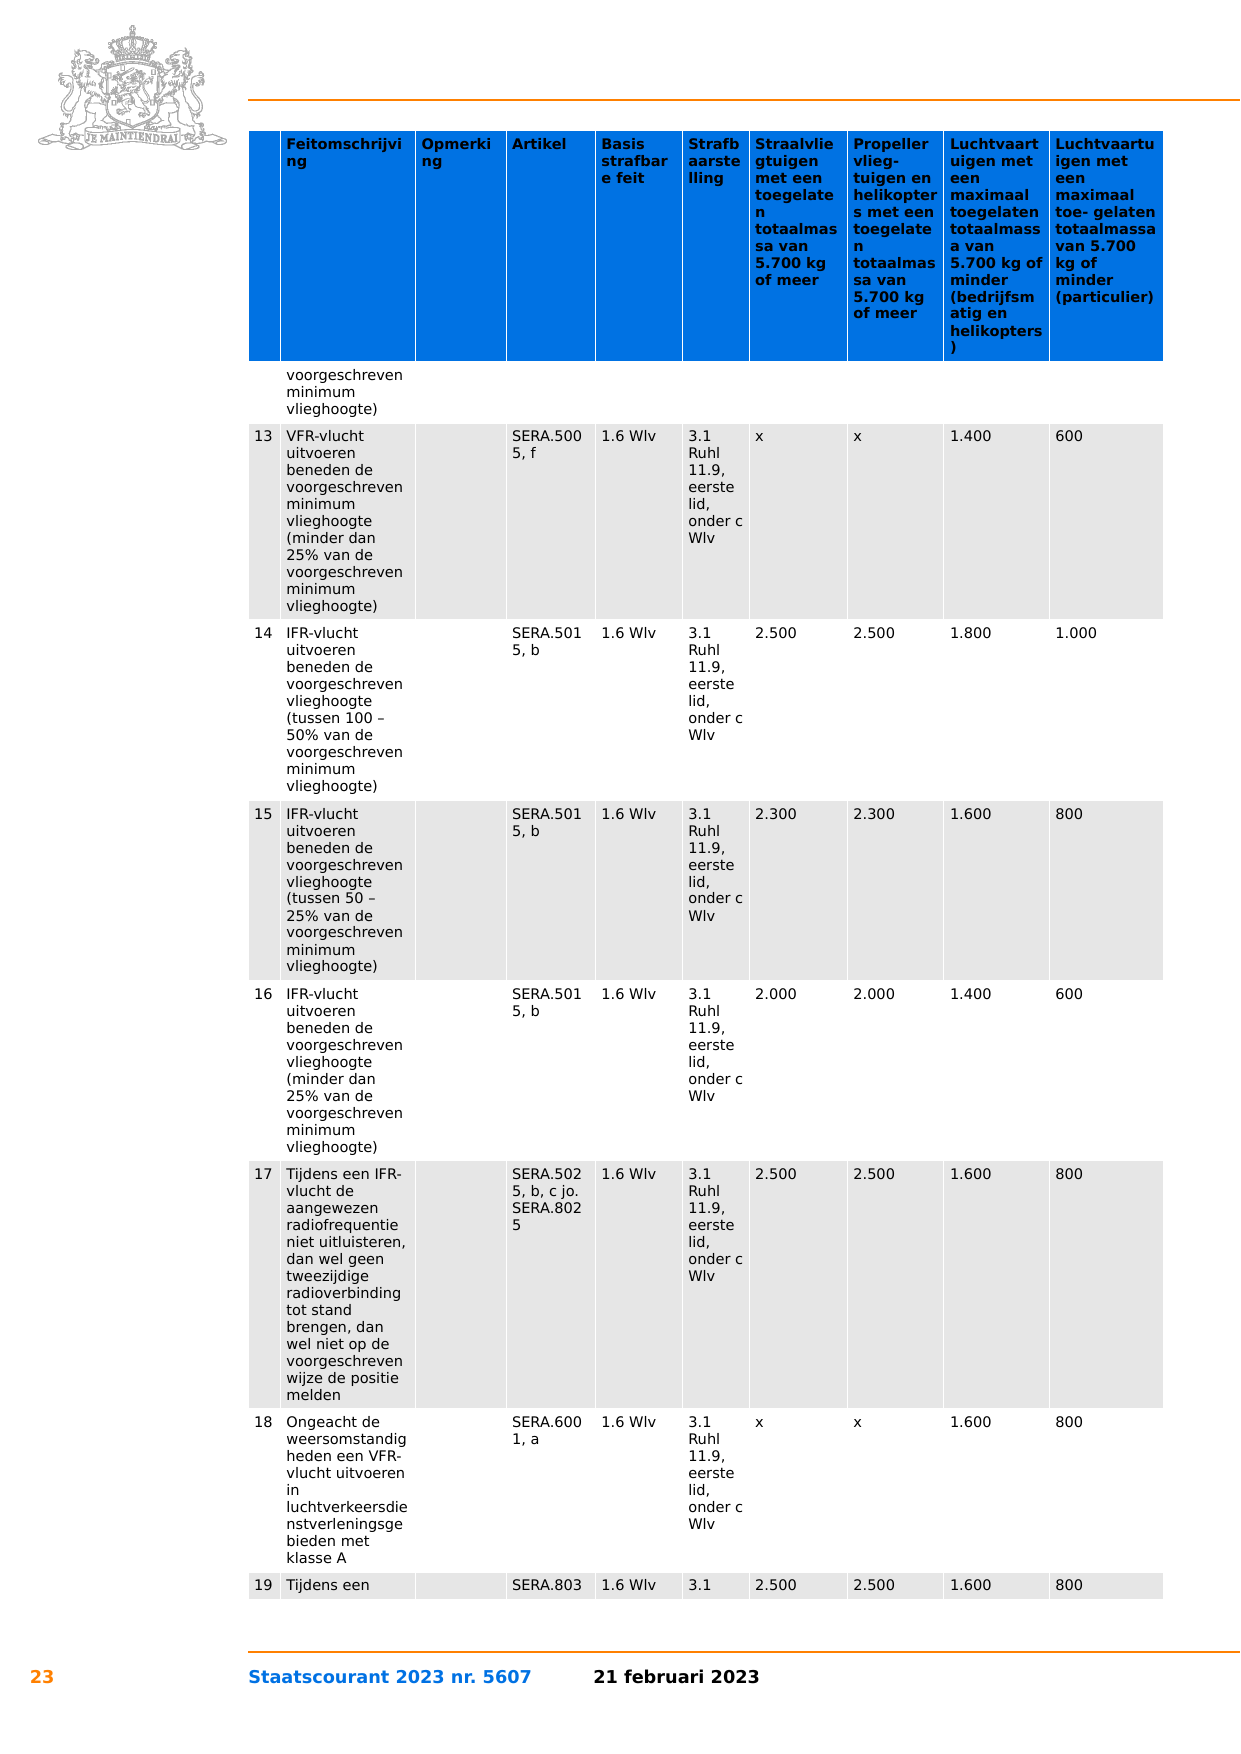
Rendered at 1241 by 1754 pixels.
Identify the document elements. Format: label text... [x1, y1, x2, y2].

table_cell IFR-vlucht uitvoeren beneden de voorgeschreven vlieghoogte (tussen 100 – 50% van de voorgeschreven minimum vlieghoogte) [281, 621, 415, 800]
table_cell SERA.6001, a [507, 1409, 595, 1572]
table_cell voorgeschreven minimum vlieghoogte) [281, 362, 415, 422]
table_cell 2.500 [750, 621, 847, 800]
table_cell 1.6 Wlv [596, 424, 682, 619]
table_header Straalvliegtuigen met een toegelaten totaalmassa van 5.700 kg of meer [750, 131, 847, 361]
table_cell [507, 362, 595, 422]
table_header Basis strafbare feit [596, 131, 682, 361]
table_cell 3.1 Ruhl 11.9, eerste lid, onder c Wlv [683, 424, 749, 619]
picture [38, 25, 227, 150]
table_cell x [750, 1409, 847, 1572]
table_cell Tijdens een IFR-vlucht de aangewezen radiofrequentie niet uitluisteren, dan wel geen tweezijdige radioverbinding tot stand brengen, dan wel niet op de voorgeschreven wijze de positie melden [281, 1161, 415, 1408]
table_cell 17 [249, 1161, 280, 1408]
table_cell 600 [1050, 424, 1163, 619]
table_cell [416, 981, 506, 1160]
table_cell 1.600 [944, 1409, 1049, 1572]
table_cell SERA.803 [507, 1573, 595, 1599]
table_cell 1.6 Wlv [596, 981, 682, 1160]
table_cell 1.600 [944, 1161, 1049, 1408]
table_cell SERA.5025, b, c jo. SERA.8025 [507, 1161, 595, 1408]
table_header Luchtvaartuigen met een maximaal toe- gelaten totaalmassa van 5.700 kg of minder (particulier) [1050, 131, 1163, 361]
table_cell 800 [1050, 1573, 1163, 1599]
table_cell 2.500 [848, 621, 943, 800]
table_cell 14 [249, 621, 280, 800]
table_cell 1.800 [944, 621, 1049, 800]
table_cell 1.6 Wlv [596, 1573, 682, 1599]
table_cell 1.6 Wlv [596, 1161, 682, 1408]
table_cell [750, 362, 847, 422]
table_cell 3.1 Ruhl 11.9, eerste lid, onder c Wlv [683, 981, 749, 1160]
table_cell [416, 1573, 506, 1599]
table_cell Tijdens een [281, 1573, 415, 1599]
table_cell 1.6 Wlv [596, 621, 682, 800]
table_cell [416, 1161, 506, 1408]
table_cell 2.000 [750, 981, 847, 1160]
table_cell 1.400 [944, 424, 1049, 619]
table_cell SERA.5015, b [507, 621, 595, 800]
table_header Strafbaarstelling [683, 131, 749, 361]
table_cell VFR-vlucht uitvoeren beneden de voorgeschreven minimum vlieghoogte (minder dan 25% van de voorgeschreven minimum vlieghoogte) [281, 424, 415, 619]
table_cell 3.1 Ruhl 11.9, eerste lid, onder c Wlv [683, 801, 749, 980]
table_cell SERA.5015, b [507, 981, 595, 1160]
table_cell [249, 362, 280, 422]
table_cell 1.600 [944, 801, 1049, 980]
table_cell 3.1 Ruhl 11.9, eerste lid, onder c Wlv [683, 1409, 749, 1572]
table_cell 1.6 Wlv [596, 801, 682, 980]
table_cell [944, 362, 1049, 422]
table_cell [416, 621, 506, 800]
table_cell 3.1 Ruhl 11.9, eerste lid, onder c Wlv [683, 621, 749, 800]
table_cell 800 [1050, 1409, 1163, 1572]
table_header Propellervlieg-tuigen en helikopters met een toegelaten totaalmassa van 5.700 kg of meer [848, 131, 943, 361]
table_header Opmerking [416, 131, 506, 361]
table_cell 2.500 [750, 1161, 847, 1408]
table_cell 3.1 [683, 1573, 749, 1599]
table_cell 15 [249, 801, 280, 980]
table_header Luchtvaartuigen met een maximaal toegelaten totaalmassa van 5.700 kg of minder (bedrijfsmatig en helikopters) [944, 131, 1049, 361]
table_cell 1.600 [944, 1573, 1049, 1599]
table_cell 3.1 Ruhl 11.9, eerste lid, onder c Wlv [683, 1161, 749, 1408]
table_header Artikel [507, 131, 595, 361]
table_cell 18 [249, 1409, 280, 1572]
table_cell [416, 424, 506, 619]
table_cell 1.6 Wlv [596, 1409, 682, 1572]
table_cell 2.300 [750, 801, 847, 980]
table_cell 2.000 [848, 981, 943, 1160]
table_cell [848, 362, 943, 422]
table_cell 2.500 [750, 1573, 847, 1599]
table_cell SERA.5015, b [507, 801, 595, 980]
table_cell x [848, 1409, 943, 1572]
table_header Feitomschrijving [281, 131, 415, 361]
table_cell x [848, 424, 943, 619]
table_cell x [750, 424, 847, 619]
table_cell [1050, 362, 1163, 422]
table_cell IFR-vlucht uitvoeren beneden de voorgeschreven vlieghoogte (tussen 50 – 25% van de voorgeschreven minimum vlieghoogte) [281, 801, 415, 980]
table_cell [416, 362, 506, 422]
table_cell SERA.5005, f [507, 424, 595, 619]
table_cell 2.300 [848, 801, 943, 980]
table_cell Ongeacht de weersomstandigheden een VFR-vlucht uitvoeren in luchtverkeersdienstverleningsgebieden met klasse A [281, 1409, 415, 1572]
table_cell [596, 362, 682, 422]
table_header [249, 131, 280, 361]
table_cell 16 [249, 981, 280, 1160]
table_cell 19 [249, 1573, 280, 1599]
table_cell 13 [249, 424, 280, 619]
table_cell 800 [1050, 1161, 1163, 1408]
table_cell 2.500 [848, 1573, 943, 1599]
table_cell [416, 801, 506, 980]
table_cell 1.000 [1050, 621, 1163, 800]
table_cell IFR-vlucht uitvoeren beneden de voorgeschreven vlieghoogte (minder dan 25% van de voorgeschreven minimum vlieghoogte) [281, 981, 415, 1160]
table_cell 600 [1050, 981, 1163, 1160]
table_cell 800 [1050, 801, 1163, 980]
table_cell 2.500 [848, 1161, 943, 1408]
table_cell 1.400 [944, 981, 1049, 1160]
table_cell [416, 1409, 506, 1572]
table_cell [683, 362, 749, 422]
